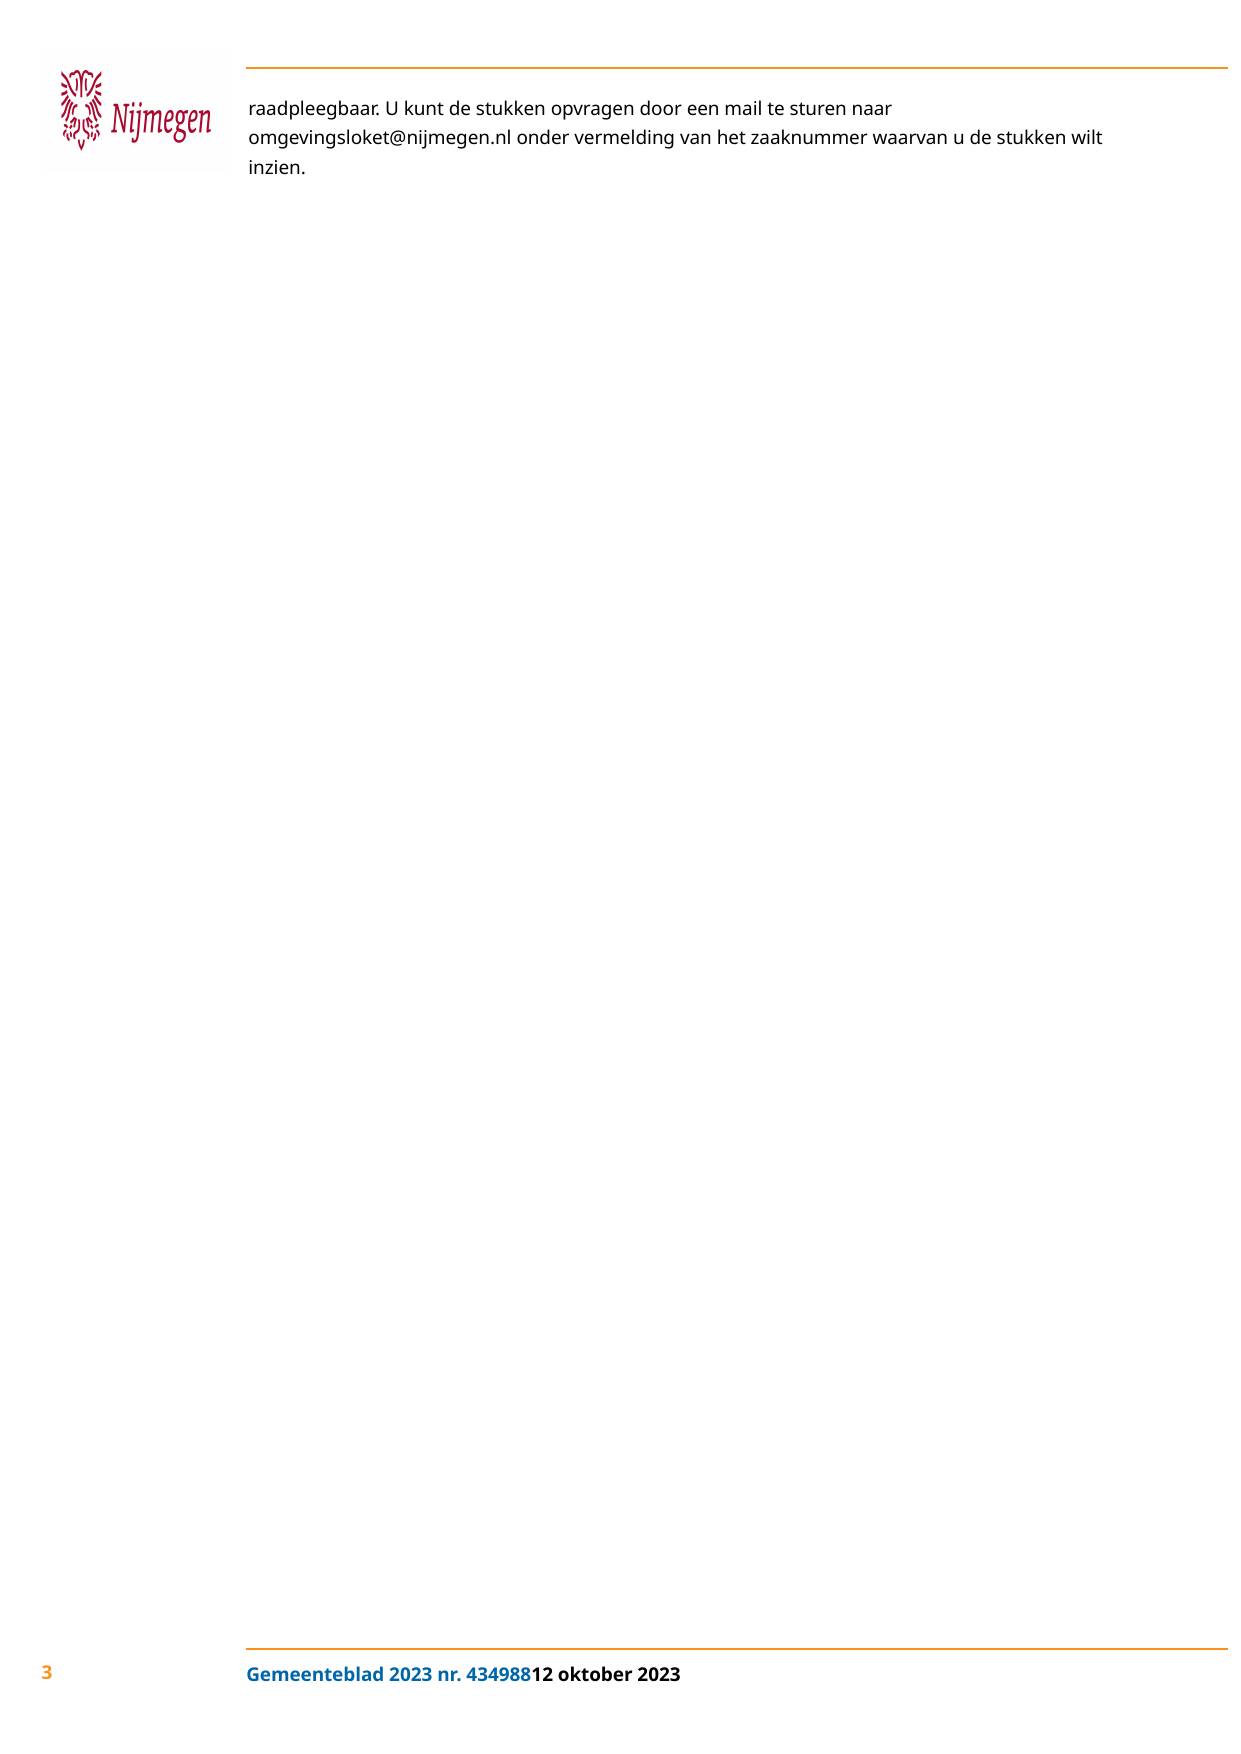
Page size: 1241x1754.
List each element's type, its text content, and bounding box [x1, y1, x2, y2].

text raadpleegbaar. U kunt de stukken opvragen door een mail te sturen naar omgevingsloket@nijmegen.nl onder vermelding van het zaaknummer waarvan u de stukken wilt inzien. [248, 95, 1152, 180]
picture [41, 47, 231, 172]
